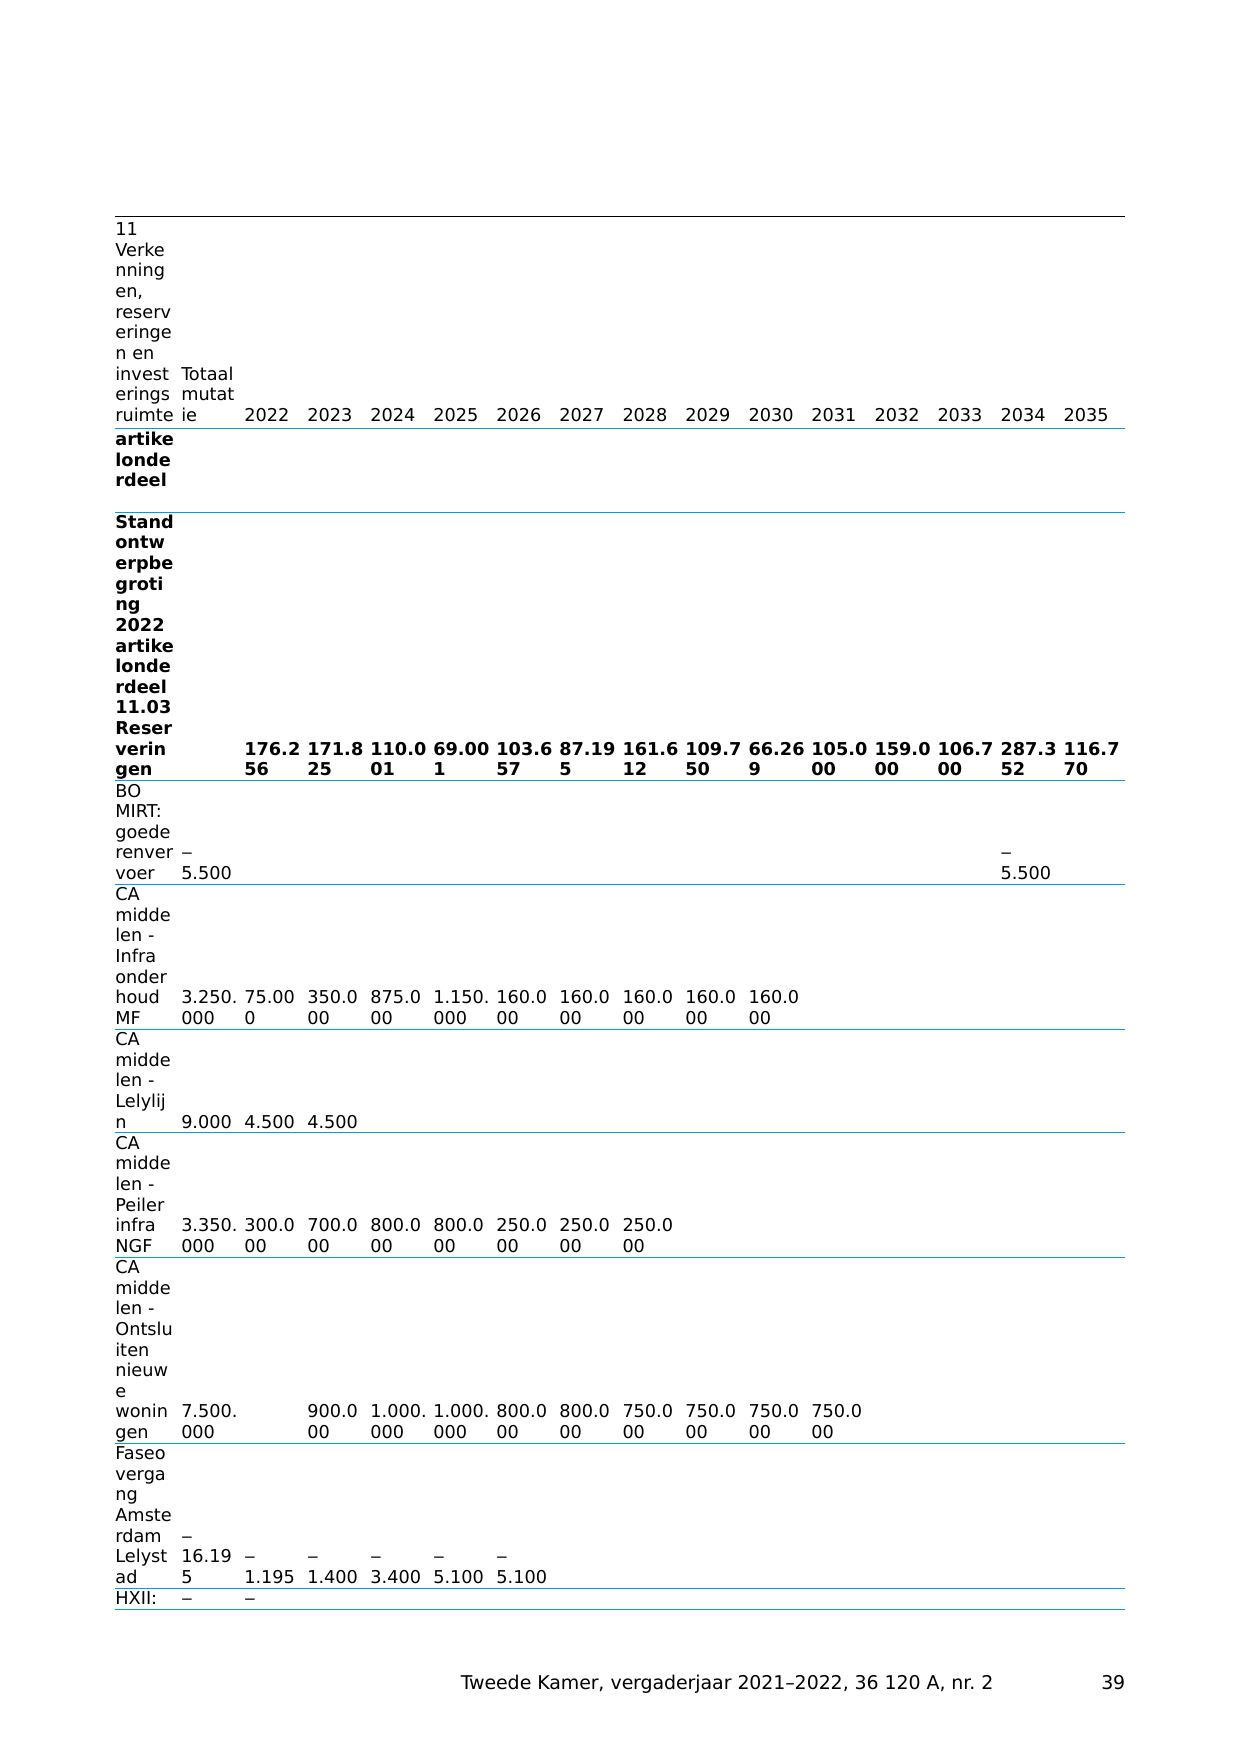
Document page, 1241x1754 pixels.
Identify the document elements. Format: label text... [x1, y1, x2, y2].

table_cell 105.000 [808, 513, 871, 780]
table_cell 700.000 [304, 1133, 367, 1256]
table_cell [493, 491, 556, 511]
table_cell [178, 513, 241, 780]
table_cell 2028 [619, 217, 682, 428]
table_cell 800.000 [430, 1133, 493, 1256]
table_cell [619, 781, 682, 884]
table_cell [493, 1030, 556, 1132]
table_cell 160.000 [493, 885, 556, 1028]
table_cell [934, 429, 997, 491]
table_cell [745, 429, 808, 491]
table_cell [934, 1030, 997, 1132]
table_cell 87.195 [556, 513, 619, 780]
table_cell [493, 781, 556, 884]
table_cell 2022 [241, 217, 304, 428]
table_cell ‒ 3.400 [367, 1444, 430, 1587]
table_cell [808, 1133, 871, 1256]
table_cell [556, 429, 619, 491]
table_cell 69.001 [430, 513, 493, 780]
table_cell [367, 491, 430, 511]
table_cell ‒ 16.195 [178, 1444, 241, 1587]
table_cell [871, 781, 934, 884]
table_cell [493, 1589, 556, 1609]
table_cell 3.350.000 [178, 1133, 241, 1256]
table_cell 7.500.000 [178, 1258, 241, 1443]
table_cell [1060, 491, 1125, 511]
table_cell [1060, 1133, 1125, 1256]
table_cell [178, 429, 241, 491]
table_cell artikelonderdeel [115, 429, 178, 491]
table_cell [998, 1258, 1060, 1443]
table_cell ‒ 1.400 [304, 1444, 367, 1587]
table_cell [934, 1444, 997, 1587]
table_cell [556, 1589, 619, 1609]
table_cell 800.000 [556, 1258, 619, 1443]
table_cell [556, 781, 619, 884]
table_cell CA middelen - Infra onderhoud MF [115, 885, 178, 1028]
table_cell [934, 491, 997, 511]
table_cell 2026 [493, 217, 556, 428]
table_cell BO MIRT: goederenvervoer [115, 781, 178, 884]
table_cell Faseovergang Amsterdam Lelystad [115, 1444, 178, 1587]
table_cell [619, 429, 682, 491]
table_cell [934, 1133, 997, 1256]
table_cell [1060, 1258, 1125, 1443]
table_cell [998, 1030, 1060, 1132]
table_cell CA middelen - Ontsluiten nieuwe woningen [115, 1258, 178, 1443]
table_cell [998, 1589, 1060, 1609]
table_cell [808, 1589, 871, 1609]
table_cell [115, 491, 178, 511]
table_cell 250.000 [493, 1133, 556, 1256]
table_cell [1060, 885, 1125, 1028]
table_cell 160.000 [619, 885, 682, 1028]
table_cell 109.750 [682, 513, 745, 780]
table_cell 800.000 [367, 1133, 430, 1256]
table_cell [1060, 1444, 1125, 1587]
table_cell 1.000.000 [367, 1258, 430, 1443]
table_cell [808, 429, 871, 491]
table_cell [871, 429, 934, 491]
table_cell [367, 1030, 430, 1132]
table_cell [998, 885, 1060, 1028]
table_cell 250.000 [619, 1133, 682, 1256]
table_cell [430, 1589, 493, 1609]
table_cell [682, 1133, 745, 1256]
table_cell ‒ 5.100 [493, 1444, 556, 1587]
table_cell [241, 491, 304, 511]
table_cell [1060, 1030, 1125, 1132]
table_cell 4.500 [304, 1030, 367, 1132]
table_cell [682, 429, 745, 491]
table_cell [808, 781, 871, 884]
table_cell [934, 781, 997, 884]
table_cell Stand ontwerpbegroting 2022 artikelonderdeel 11.03 Reserveringen [115, 513, 178, 780]
table_cell [619, 1589, 682, 1609]
table_cell 1.000.000 [430, 1258, 493, 1443]
table_cell 66.269 [745, 513, 808, 780]
table_cell 287.352 [998, 513, 1060, 780]
table_cell 75.000 [241, 885, 304, 1028]
table_cell ‒ [241, 1589, 304, 1609]
table_cell 11 Verkenningen, reserveringen en investeringsruimte [115, 217, 178, 428]
table_cell 116.770 [1060, 513, 1125, 780]
table_cell 160.000 [682, 885, 745, 1028]
table_cell 750.000 [619, 1258, 682, 1443]
table_cell 161.612 [619, 513, 682, 780]
table_cell Totaal mutatie [178, 217, 241, 428]
table_cell [241, 429, 304, 491]
table_cell [682, 1030, 745, 1132]
table_header Tabel 12 Artikel 11 Verkenningen, reserveringen en investeringsruimte (bedragen x € 1.000) [115, 191, 1125, 216]
table_cell [178, 491, 241, 511]
table_cell 2029 [682, 217, 745, 428]
table_cell [871, 1258, 934, 1443]
table_cell 176.256 [241, 513, 304, 780]
table_cell [430, 1030, 493, 1132]
table_cell 2034 [998, 217, 1060, 428]
table_cell [619, 1030, 682, 1132]
table_cell [871, 491, 934, 511]
table_cell CA middelen - Lelylijn [115, 1030, 178, 1132]
table_cell [745, 1133, 808, 1256]
table_cell [430, 781, 493, 884]
table_cell ‒ 5.500 [998, 781, 1060, 884]
table_cell [619, 491, 682, 511]
table_cell 2023 [304, 217, 367, 428]
table_cell 875.000 [367, 885, 430, 1028]
table_cell [808, 491, 871, 511]
table_cell [998, 1444, 1060, 1587]
table_cell ‒ 5.500 [178, 781, 241, 884]
table_cell 350.000 [304, 885, 367, 1028]
table_cell [745, 1589, 808, 1609]
table_cell [556, 1030, 619, 1132]
table_cell ‒ 5.100 [430, 1444, 493, 1587]
table_cell [1060, 429, 1125, 491]
table_cell [682, 781, 745, 884]
table_cell [493, 429, 556, 491]
table_cell [808, 885, 871, 1028]
table_cell [367, 429, 430, 491]
table_cell [304, 1589, 367, 1609]
table_cell [745, 491, 808, 511]
table_cell ‒ 1.195 [241, 1444, 304, 1587]
table_cell 2031 [808, 217, 871, 428]
table_cell [934, 885, 997, 1028]
table_cell [871, 885, 934, 1028]
table_cell 2033 [934, 217, 997, 428]
table_cell 110.001 [367, 513, 430, 780]
table_cell 2030 [745, 217, 808, 428]
table_cell 4.500 [241, 1030, 304, 1132]
table_cell [241, 781, 304, 884]
table_cell [871, 1133, 934, 1256]
table_cell [808, 1030, 871, 1132]
table_cell 3.250.000 [178, 885, 241, 1028]
table_cell 9.000 [178, 1030, 241, 1132]
table_cell 750.000 [682, 1258, 745, 1443]
table_cell [682, 1444, 745, 1587]
table_cell [745, 1030, 808, 1132]
table_cell 900.000 [304, 1258, 367, 1443]
table_cell [556, 1444, 619, 1587]
table_cell 250.000 [556, 1133, 619, 1256]
table_cell [367, 1589, 430, 1609]
table_cell [430, 491, 493, 511]
table_cell 2032 [871, 217, 934, 428]
table_cell 160.000 [745, 885, 808, 1028]
table_cell [745, 781, 808, 884]
table_cell [619, 1444, 682, 1587]
table_cell [1060, 1589, 1125, 1609]
table_cell 800.000 [493, 1258, 556, 1443]
table_cell [934, 1258, 997, 1443]
table_cell 750.000 [808, 1258, 871, 1443]
table_cell [556, 491, 619, 511]
table_cell [682, 491, 745, 511]
table_cell [1060, 781, 1125, 884]
table_cell 103.657 [493, 513, 556, 780]
table_cell [304, 491, 367, 511]
table_cell 1.150.000 [430, 885, 493, 1028]
table_cell [430, 429, 493, 491]
table_cell [998, 1133, 1060, 1256]
table_cell 106.700 [934, 513, 997, 780]
table_cell 300.000 [241, 1133, 304, 1256]
table_cell [998, 429, 1060, 491]
table_cell 2025 [430, 217, 493, 428]
table_cell [871, 1444, 934, 1587]
table_cell [745, 1444, 808, 1587]
table_cell ‒ [178, 1589, 241, 1609]
table_cell 171.825 [304, 513, 367, 780]
table_cell [241, 1258, 304, 1443]
table_cell 2027 [556, 217, 619, 428]
table_cell CA middelen - Peiler infra NGF [115, 1133, 178, 1256]
table_cell [871, 1030, 934, 1132]
table_cell 750.000 [745, 1258, 808, 1443]
table_cell 159.000 [871, 513, 934, 780]
table_cell [998, 491, 1060, 511]
table_cell [304, 429, 367, 491]
table_cell [304, 781, 367, 884]
table_cell 2035 [1060, 217, 1125, 428]
table_cell [808, 1444, 871, 1587]
table_cell HXII: [115, 1589, 178, 1609]
table_cell [367, 781, 430, 884]
table_cell [871, 1589, 934, 1609]
table_cell 2024 [367, 217, 430, 428]
table_cell [934, 1589, 997, 1609]
table_cell [682, 1589, 745, 1609]
table_cell 160.000 [556, 885, 619, 1028]
